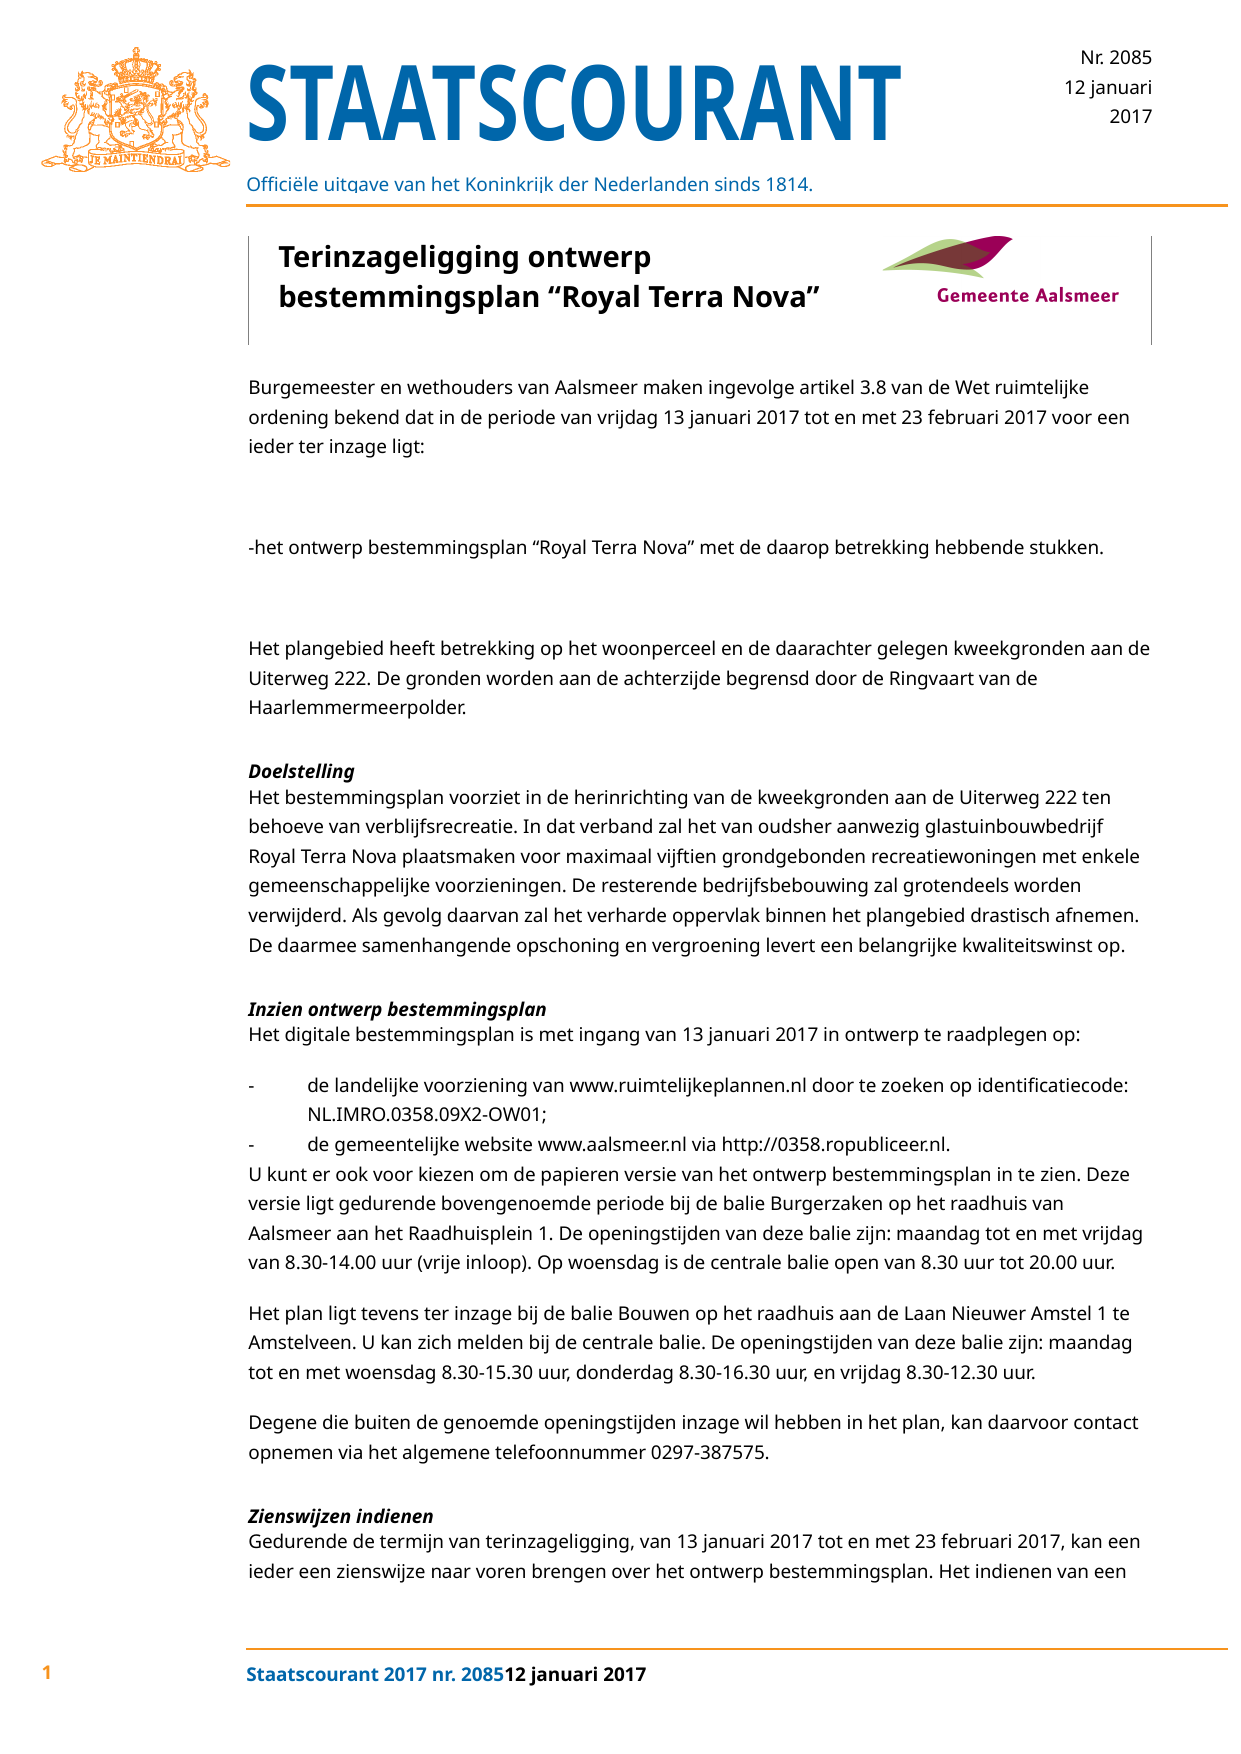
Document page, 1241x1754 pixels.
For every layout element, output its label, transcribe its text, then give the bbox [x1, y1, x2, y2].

list de gemeentelijke website www.aalsmeer.nl via http://0358.ropubliceer.nl. [248, 1131, 1152, 1157]
text -het ontwerp bestemmingsplan “Royal Terra Nova” met de daarop betrekking hebbende stukken. [248, 534, 1152, 560]
text Het plangebied heeft betrekking op het woonperceel en de daarachter gelegen kweekgronden aan de Uiterweg 222. De gronden worden aan de achterzijde begrensd door de Ringvaart van de Haarlemmermeerpolder. [248, 635, 1152, 720]
text Het digitale bestemmingsplan is met ingang van 13 januari 2017 in ontwerp te raadplegen op: [248, 1022, 1152, 1047]
picture [41, 47, 231, 172]
table_header Terinzageligging ontwerp bestemmingsplan “Royal Terra Nova” [249, 236, 850, 345]
text Doelstelling [248, 758, 1152, 784]
text Het plan ligt tevens ter inzage bij de balie Bouwen op het raadhuis aan de Laan Nieuwer Amstel 1 te Amstelveen. U kan zich melden bij de centrale balie. De openingstijden van deze balie zijn: maandag tot en met woensdag 8.30-15.30 uur, donderdag 8.30-16.30 uur, en vrijdag 8.30-12.30 uur. [248, 1300, 1152, 1385]
text Degene die buiten de genoemde openingstijden inzage wil hebben in het plan, kan daarvoor contact opnemen via het algemene telefoonnummer 0297-387575. [248, 1409, 1152, 1465]
table_header [850, 236, 1151, 345]
picture [882, 236, 1119, 302]
text Gedurende de termijn van terinzageligging, van 13 januari 2017 tot en met 23 februari 2017, kan een ieder een zienswijze naar voren brengen over het ontwerp bestemmingsplan. Het indienen van een [248, 1529, 1152, 1584]
text Inzien ontwerp bestemmingsplan [248, 996, 1152, 1022]
text Het bestemmingsplan voorziet in de herinrichting van de kweekgronden aan de Uiterweg 222 ten behoeve van verblijfsrecreatie. In dat verband zal het van oudsher aanwezig glastuinbouwbedrijf Royal Terra Nova plaatsmaken voor maximaal vijftien grondgebonden recreatiewoningen met enkele gemeenschappelijke voorzieningen. De resterende bedrijfsbebouwing zal grotendeels worden verwijderd. Als gevolg daarvan zal het verharde oppervlak binnen het plangebied drastisch afnemen. De daarmee samenhangende opschoning en vergroening levert een belangrijke kwaliteitswinst op. [248, 784, 1152, 958]
text U kunt er ook voor kiezen om de papieren versie van het ontwerp bestemmingsplan in te zien. Deze versie ligt gedurende bovengenoemde periode bij de balie Burgerzaken op het raadhuis van Aalsmeer aan het Raadhuisplein 1. De openingstijden van deze balie zijn: maandag tot en met vrijdag van 8.30-14.00 uur (vrije inloop). Op woensdag is de centrale balie open van 8.30 uur tot 20.00 uur. [248, 1161, 1152, 1275]
list de landelijke voorziening van www.ruimtelijkeplannen.nl door te zoeken op identificatiecode: NL.IMRO.0358.09X2-OW01; [248, 1072, 1152, 1127]
text Burgemeester en wethouders van Aalsmeer maken ingevolge artikel 3.8 van de Wet ruimtelijke ordening bekend dat in de periode van vrijdag 13 januari 2017 tot en met 23 februari 2017 voor een ieder ter inzage ligt: [248, 374, 1152, 459]
text Zienswijzen indienen [248, 1503, 1152, 1529]
